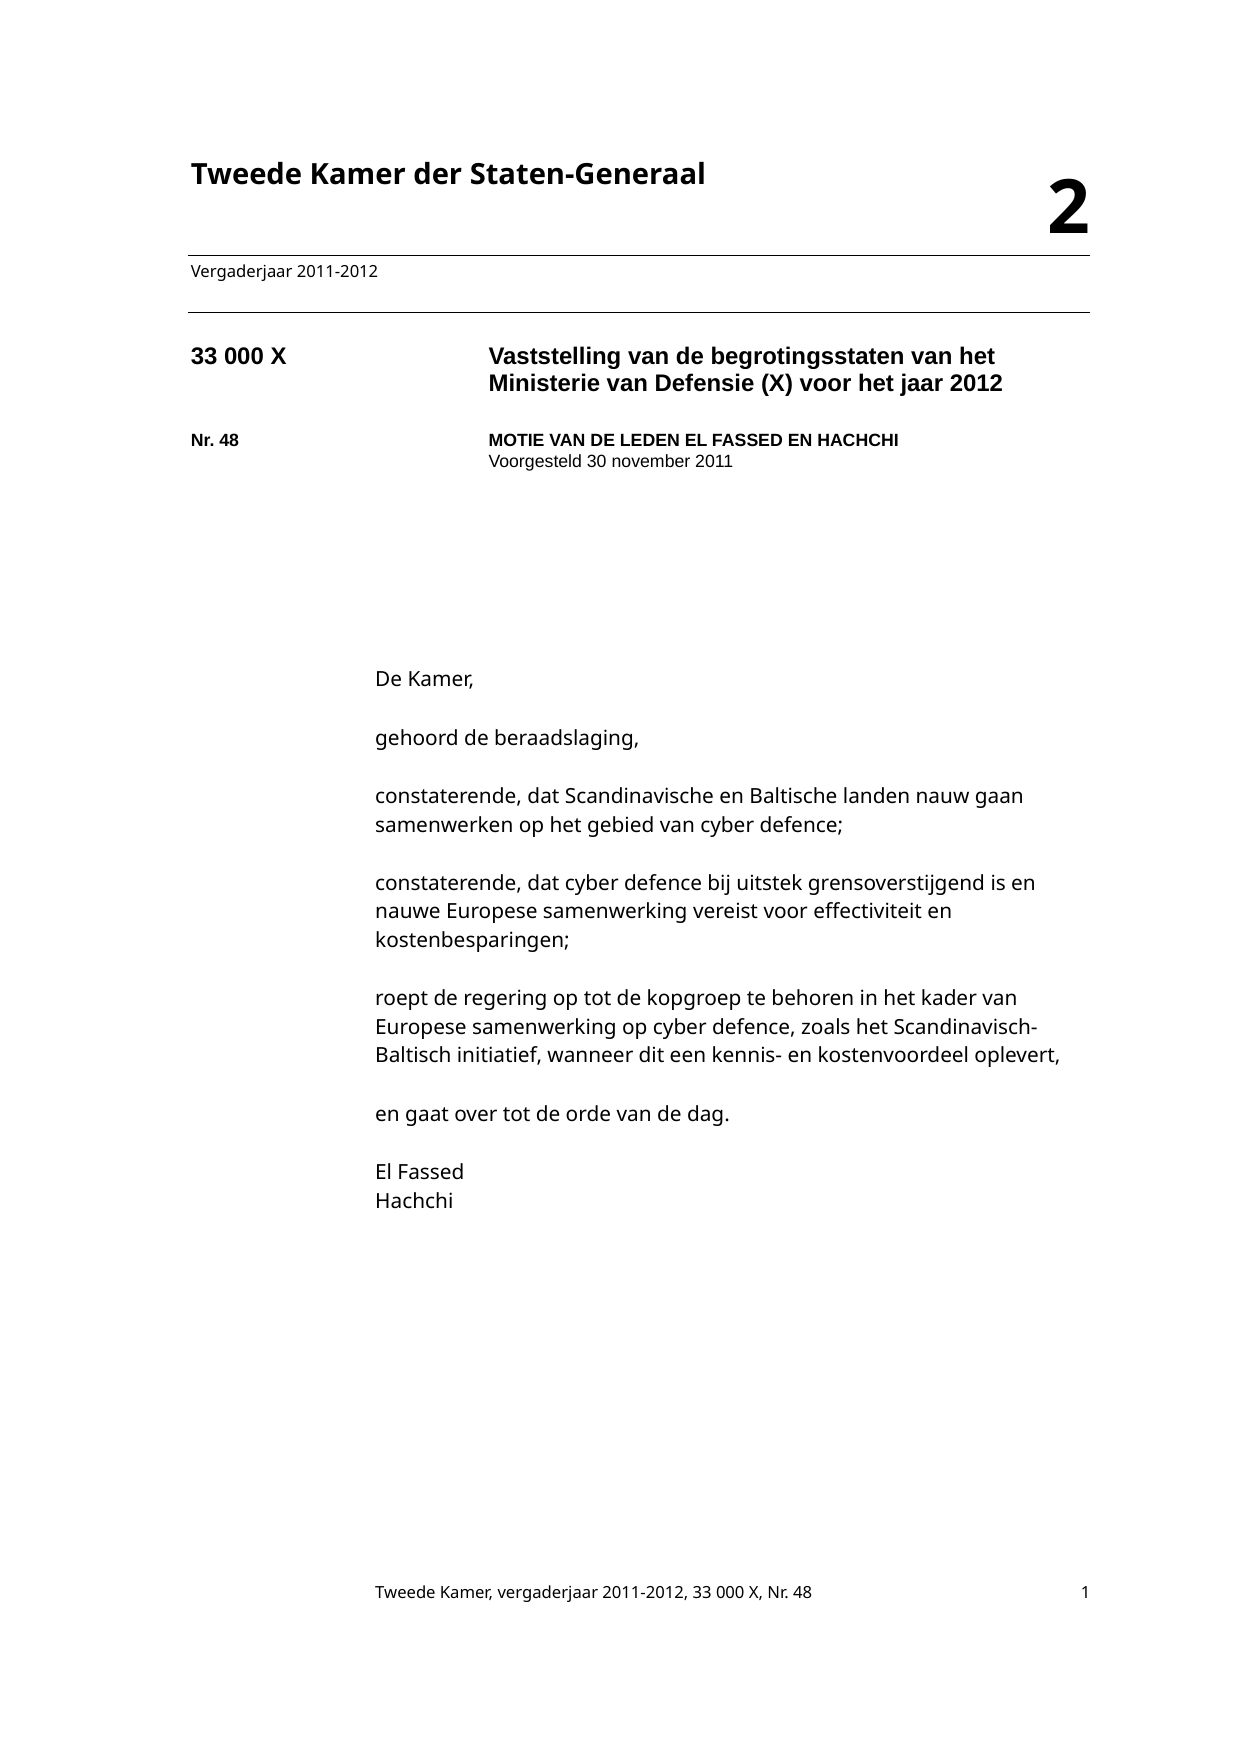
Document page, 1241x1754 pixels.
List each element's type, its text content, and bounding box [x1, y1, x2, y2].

text roept de regering op tot de kopgroep te behoren in het kader van Europese samenwerking op cyber defence, zoals het Scandinavisch-Baltisch initiatief, wanneer dit een kennis- en kostenvoordeel oplevert, [375, 983, 1090, 1069]
table_header Tweede Kamer der Staten-Generaal [188, 150, 909, 255]
text El Fassed [375, 1157, 1090, 1186]
table_cell [188, 313, 485, 339]
text De Kamer, [375, 664, 1090, 693]
text constaterende, dat cyber defence bij uitstek grensoverstijgend is en nauwe Europese samenwerking vereist voor effectiviteit en kostenbesparingen; [375, 868, 1090, 953]
text constaterende, dat Scandinavische en Baltische landen nauw gaan samenwerken op het gebied van cyber defence; [375, 781, 1090, 838]
text gehoord de beraadslaging, [375, 723, 1090, 751]
table_cell [485, 313, 1090, 339]
table_cell Nr. 48 [188, 427, 485, 546]
table_cell Vaststelling van de begrotingsstaten van het Ministerie van Defensie (X) voor het jaar 2012 [485, 339, 1090, 427]
text Hachchi [375, 1186, 1090, 1214]
table_header 2 [910, 150, 1090, 255]
table_cell 33 000 X [188, 339, 485, 427]
table_cell [485, 256, 1090, 312]
text en gaat over tot de orde van de dag. [375, 1099, 1090, 1127]
table_cell MOTIE VAN DE LEDEN EL FASSED EN HACHCHI Voorgesteld 30 november 2011 [485, 427, 1090, 546]
table_cell Vergaderjaar 2011-2012 [188, 256, 485, 312]
